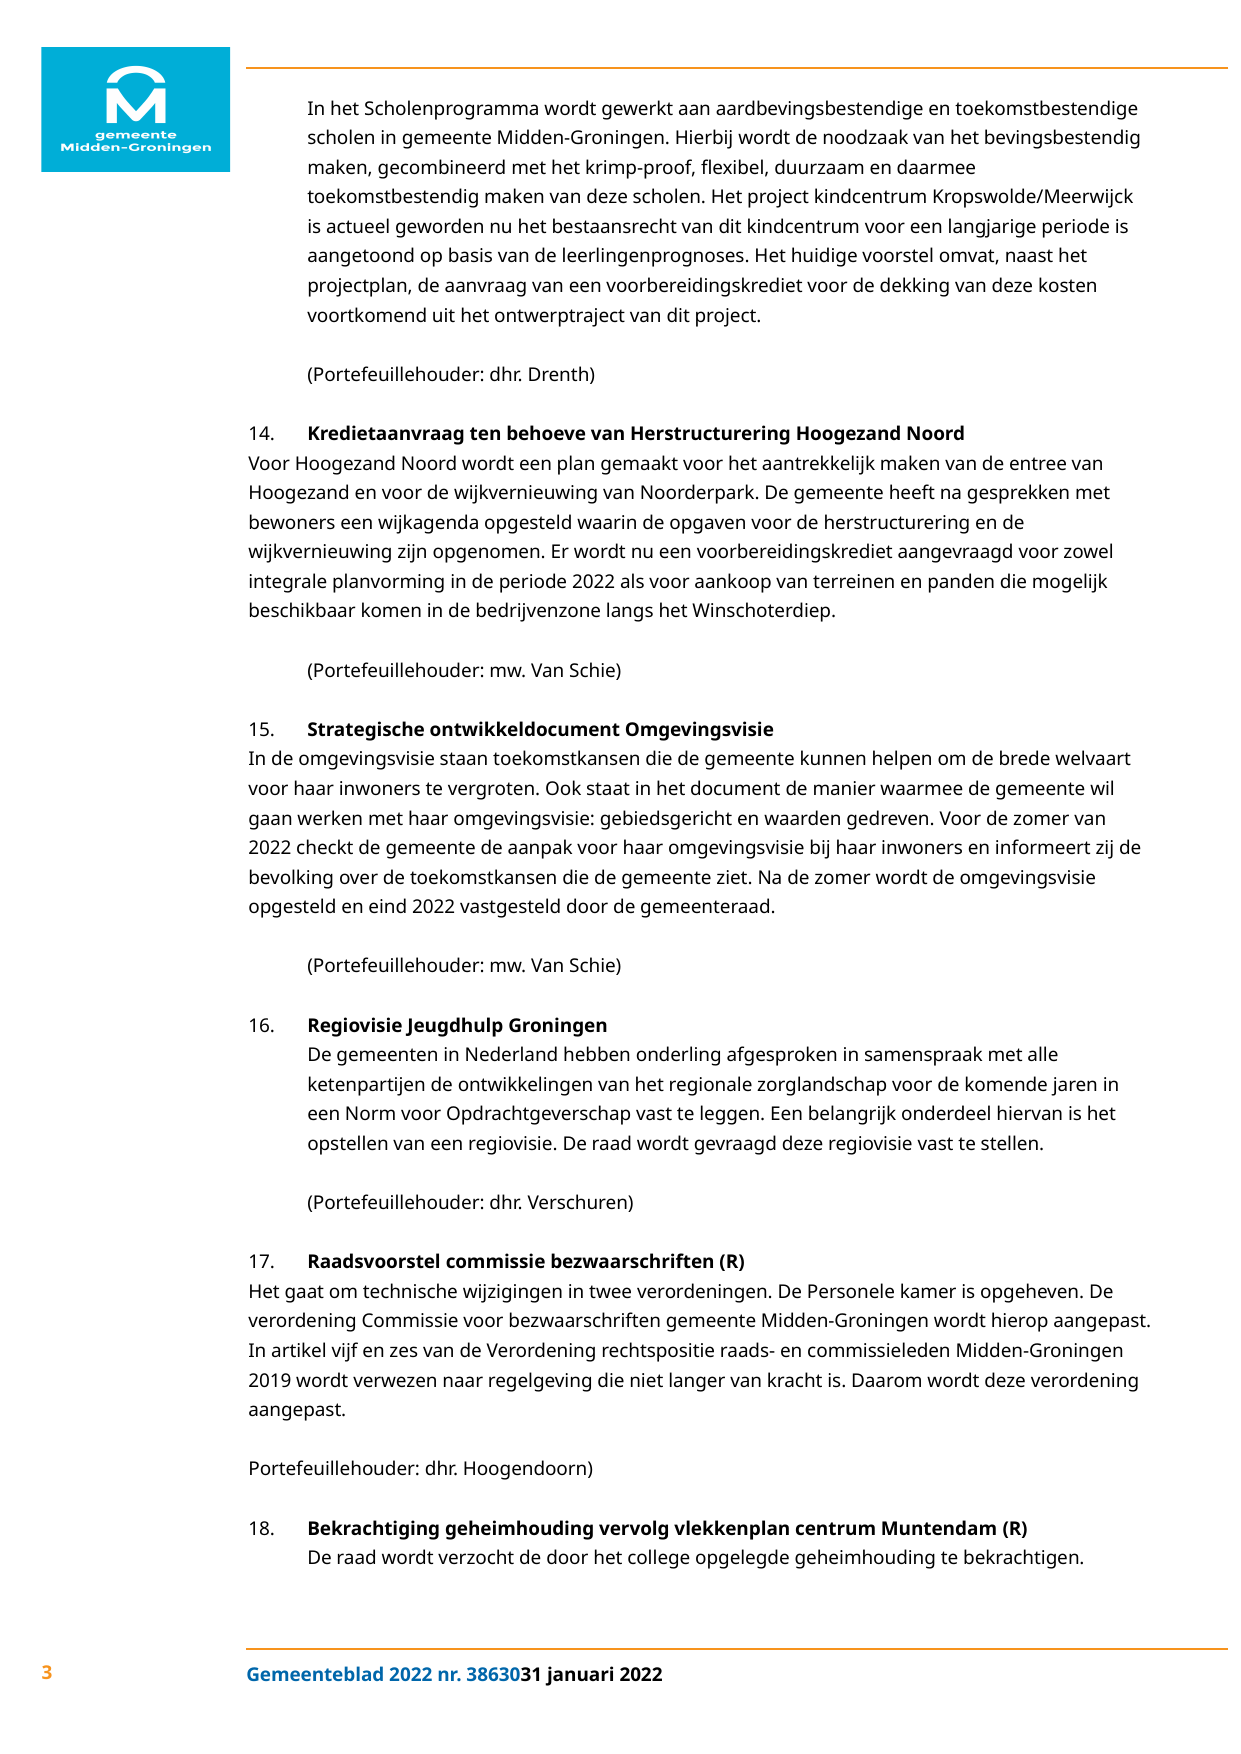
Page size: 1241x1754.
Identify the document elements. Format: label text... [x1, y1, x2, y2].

text Portefeuillehouder: dhr. Hoogendoorn) [248, 1456, 1152, 1481]
list Kredietaanvraag ten behoeve van Herstructurering Hoogezand Noord [248, 420, 1152, 446]
list Regiovisie Jeugdhulp Groningen [248, 1012, 1152, 1038]
list (Portefeuillehouder: dhr. Drenth) [248, 361, 1152, 387]
picture [107, 89, 165, 122]
list (Portefeuillehouder: mw. Van Schie) [248, 657, 1152, 683]
list De gemeenten in Nederland hebben onderling afgesproken in samenspraak met alle ketenpartijen de ontwikkelingen van het regionale zorglandschap voor de komende jaren in een Norm voor Opdrachtgeverschap vast te leggen. Een belangrijk onderdeel hiervan is het opstellen van een regiovisie. De raad wordt gevraagd deze regiovisie vast te stellen. [248, 1041, 1152, 1156]
picture [184, 146, 190, 153]
list Bekrachtiging geheimhouding vervolg vlekkenplan centrum Muntendam (R) [248, 1515, 1152, 1541]
text Voor Hoogezand Noord wordt een plan gemaakt voor het aantrekkelijk maken van de entree van Hoogezand en voor de wijkvernieuwing van Noorderpark. De gemeente heeft na gesprekken met bewoners een wijkagenda opgesteld waarin de opgaven voor de herstructurering en de wijkvernieuwing zijn opgenomen. Er wordt nu een voorbereidingskrediet aangevraagd voor zowel integrale planvorming in de periode 2022 als voor aankoop van terreinen en panden die mogelijk beschikbaar komen in de bedrijvenzone langs het Winschoterdiep. [248, 450, 1152, 623]
text In de omgevingsvisie staan toekomstkansen die de gemeente kunnen helpen om de brede welvaart voor haar inwoners te vergroten. Ook staat in het document de manier waarmee de gemeente wil gaan werken met haar omgevingsvisie: gebiedsgericht en waarden gedreven. Voor de zomer van 2022 checkt de gemeente de aanpak voor haar omgevingsvisie bij haar inwoners en informeert zij de bevolking over de toekomstkansen die de gemeente ziet. Na de zomer wordt de omgevingsvisie opgesteld en eind 2022 vastgesteld door de gemeenteraad. [248, 746, 1152, 919]
list Strategische ontwikkeldocument Omgevingsvisie [248, 716, 1152, 742]
text Het gaat om technische wijzigingen in twee verordeningen. De Personele kamer is opgeheven. De verordening Commissie voor bezwaarschriften gemeente Midden-Groningen wordt hierop aangepast. In artikel vijf en zes van de Verordening rechtspositie raads- en commissieleden Midden-Groningen 2019 wordt verwezen naar regelgeving die niet langer van kracht is. Daarom wordt deze verordening aangepast. [248, 1278, 1152, 1422]
list Raadsvoorstel commissie bezwaarschriften (R) [248, 1248, 1152, 1274]
list De raad wordt verzocht de door het college opgelegde geheimhouding te bekrachtigen. [248, 1544, 1152, 1570]
list In het Scholenprogramma wordt gewerkt aan aardbevingsbestendige en toekomstbestendige scholen in gemeente Midden-Groningen. Hierbij wordt de noodzaak van het bevingsbestendig maken, gecombineerd met het krimp-proof, flexibel, duurzaam en daarmee toekomstbestendig maken van deze scholen. Het project kindcentrum Kropswolde/Meerwijck is actueel geworden nu het bestaansrecht van dit kindcentrum voor een langjarige periode is aangetoond op basis van de leerlingenprognoses. Het huidige voorstel omvat, naast het projectplan, de aanvraag van een voorbereidingskrediet voor de dekking van deze kosten voortkomend uit het ontwerptraject van dit project. [248, 95, 1152, 328]
list (Portefeuillehouder: dhr. Verschuren) [248, 1189, 1152, 1215]
picture [108, 66, 164, 82]
list (Portefeuillehouder: mw. Van Schie) [248, 953, 1152, 978]
